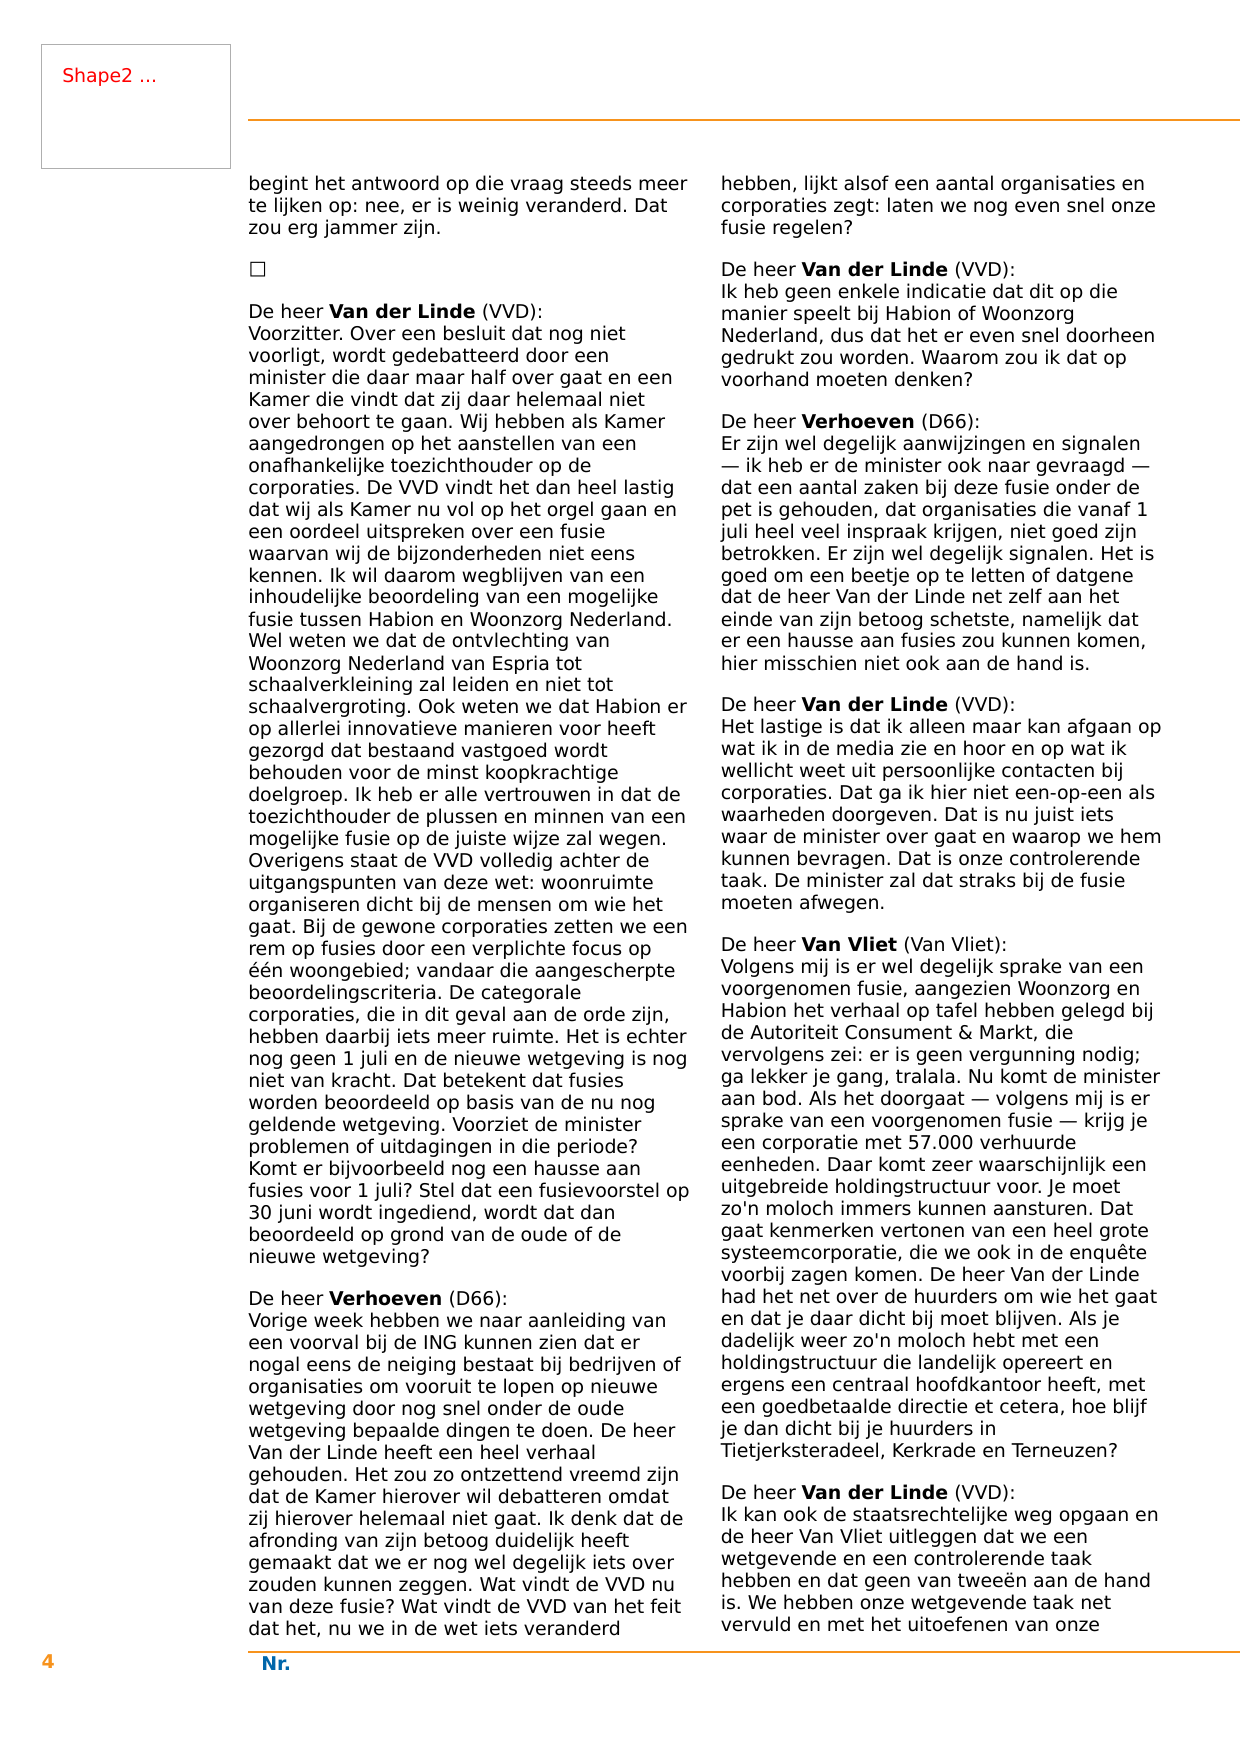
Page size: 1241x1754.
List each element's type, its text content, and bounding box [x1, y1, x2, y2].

text De heer Van der Linde (VVD): [248, 301, 691, 323]
text De heer Verhoeven (D66): [721, 411, 1163, 433]
text Het lastige is dat ik alleen maar kan afgaan op wat ik in de media zie en hoor en op wat ik wellicht weet uit persoonlijke contacten bij corporaties. Dat ga ik hier niet een-op-een als waarheden doorgeven. Dat is nu juist iets waar de minister over gaat en waarop we hem kunnen bevragen. Dat is onze controlerende taak. De minister zal dat straks bij de fusie moeten afwegen. [721, 716, 1163, 914]
text begint het antwoord op die vraag steeds meer te lijken op: nee, er is weinig veranderd. Dat zou erg jammer zijn. [248, 173, 691, 239]
text De heer Van Vliet (Van Vliet): [721, 934, 1163, 956]
text hebben, lijkt alsof een aantal organisaties en corporaties zegt: laten we nog even snel onze fusie regelen? [721, 173, 1163, 239]
text Overigens staat de VVD volledig achter de uitgangspunten van deze wet: woonruimte organiseren dicht bij de mensen om wie het gaat. Bij de gewone corporaties zetten we een rem op fusies door een verplichte focus op één woongebied; vandaar die aangescherpte beoordelingscriteria. De categorale corporaties, die in dit geval aan de orde zijn, hebben daarbij iets meer ruimte. Het is echter nog geen 1 juli en de nieuwe wetgeving is nog niet van kracht. Dat betekent dat fusies worden beoordeeld op basis van de nu nog geldende wetgeving. Voorziet de minister problemen of uitdagingen in die periode? Komt er bijvoorbeeld nog een hausse aan fusies voor 1 juli? Stel dat een fusievoorstel op 30 juni wordt ingediend, wordt dat dan beoordeeld op grond van de oude of de nieuwe wetgeving? [248, 850, 691, 1268]
text ⬜ [248, 259, 691, 281]
text Er zijn wel degelijk aanwijzingen en signalen — ik heb er de minister ook naar gevraagd — dat een aantal zaken bij deze fusie onder de pet is gehouden, dat organisaties die vanaf 1 juli heel veel inspraak krijgen, niet goed zijn betrokken. Er zijn wel degelijk signalen. Het is goed om een beetje op te letten of datgene dat de heer Van der Linde net zelf aan het einde van zijn betoog schetste, namelijk dat er een hausse aan fusies zou kunnen komen, hier misschien niet ook aan de hand is. [721, 433, 1163, 674]
text Vorige week hebben we naar aanleiding van een voorval bij de ING kunnen zien dat er nogal eens de neiging bestaat bij bedrijven of organisaties om vooruit te lopen op nieuwe wetgeving door nog snel onder de oude wetgeving bepaalde dingen te doen. De heer Van der Linde heeft een heel verhaal gehouden. Het zou zo ontzettend vreemd zijn dat de Kamer hierover wil debatteren omdat zij hierover helemaal niet gaat. Ik denk dat de afronding van zijn betoog duidelijk heeft gemaakt dat we er nog wel degelijk iets over zouden kunnen zeggen. Wat vindt de VVD nu van deze fusie? Wat vindt de VVD van het feit dat het, nu we in de wet iets veranderd [248, 1310, 691, 1639]
text De heer Van der Linde (VVD): [721, 694, 1163, 716]
text De heer Van der Linde (VVD): [721, 1482, 1163, 1504]
text Voorzitter. Over een besluit dat nog niet voorligt, wordt gedebatteerd door een minister die daar maar half over gaat en een Kamer die vindt dat zij daar helemaal niet over behoort te gaan. Wij hebben als Kamer aangedrongen op het aanstellen van een onafhankelijke toezichthouder op de corporaties. De VVD vindt het dan heel lastig dat wij als Kamer nu vol op het orgel gaan en een oordeel uitspreken over een fusie waarvan wij de bijzonderheden niet eens kennen. Ik wil daarom wegblijven van een inhoudelijke beoordeling van een mogelijke fusie tussen Habion en Woonzorg Nederland. Wel weten we dat de ontvlechting van Woonzorg Nederland van Espria tot schaalverkleining zal leiden en niet tot schaalvergroting. Ook weten we dat Habion er op allerlei innovatieve manieren voor heeft gezorgd dat bestaand vastgoed wordt behouden voor de minst koopkrachtige doelgroep. Ik heb er alle vertrouwen in dat de toezichthouder de plussen en minnen van een mogelijke fusie op de juiste wijze zal wegen. [248, 323, 691, 850]
text De heer Van der Linde (VVD): [721, 259, 1163, 281]
text De heer Verhoeven (D66): [248, 1288, 691, 1310]
text Ik kan ook de staatsrechtelijke weg opgaan en de heer Van Vliet uitleggen dat we een wetgevende en een controlerende taak hebben en dat geen van tweeën aan de hand is. We hebben onze wetgevende taak net vervuld en met het uitoefenen van onze [721, 1504, 1163, 1636]
text Ik heb geen enkele indicatie dat dit op die manier speelt bij Habion of Woonzorg Nederland, dus dat het er even snel doorheen gedrukt zou worden. Waarom zou ik dat op voorhand moeten denken? [721, 281, 1163, 391]
text Volgens mij is er wel degelijk sprake van een voorgenomen fusie, aangezien Woonzorg en Habion het verhaal op tafel hebben gelegd bij de Autoriteit Consument & Markt, die vervolgens zei: er is geen vergunning nodig; ga lekker je gang, tralala. Nu komt de minister aan bod. Als het doorgaat — volgens mij is er sprake van een voorgenomen fusie — krijg je een corporatie met 57.000 verhuurde eenheden. Daar komt zeer waarschijnlijk een uitgebreide holdingstructuur voor. Je moet zo'n moloch immers kunnen aansturen. Dat gaat kenmerken vertonen van een heel grote systeemcorporatie, die we ook in de enquête voorbij zagen komen. De heer Van der Linde had het net over de huurders om wie het gaat en dat je daar dicht bij moet blijven. Als je dadelijk weer zo'n moloch hebt met een holdingstructuur die landelijk opereert en ergens een centraal hoofdkantoor heeft, met een goedbetaalde directie et cetera, hoe blijf je dan dicht bij je huurders in Tietjerksteradeel, Kerkrade en Terneuzen? [721, 956, 1163, 1462]
